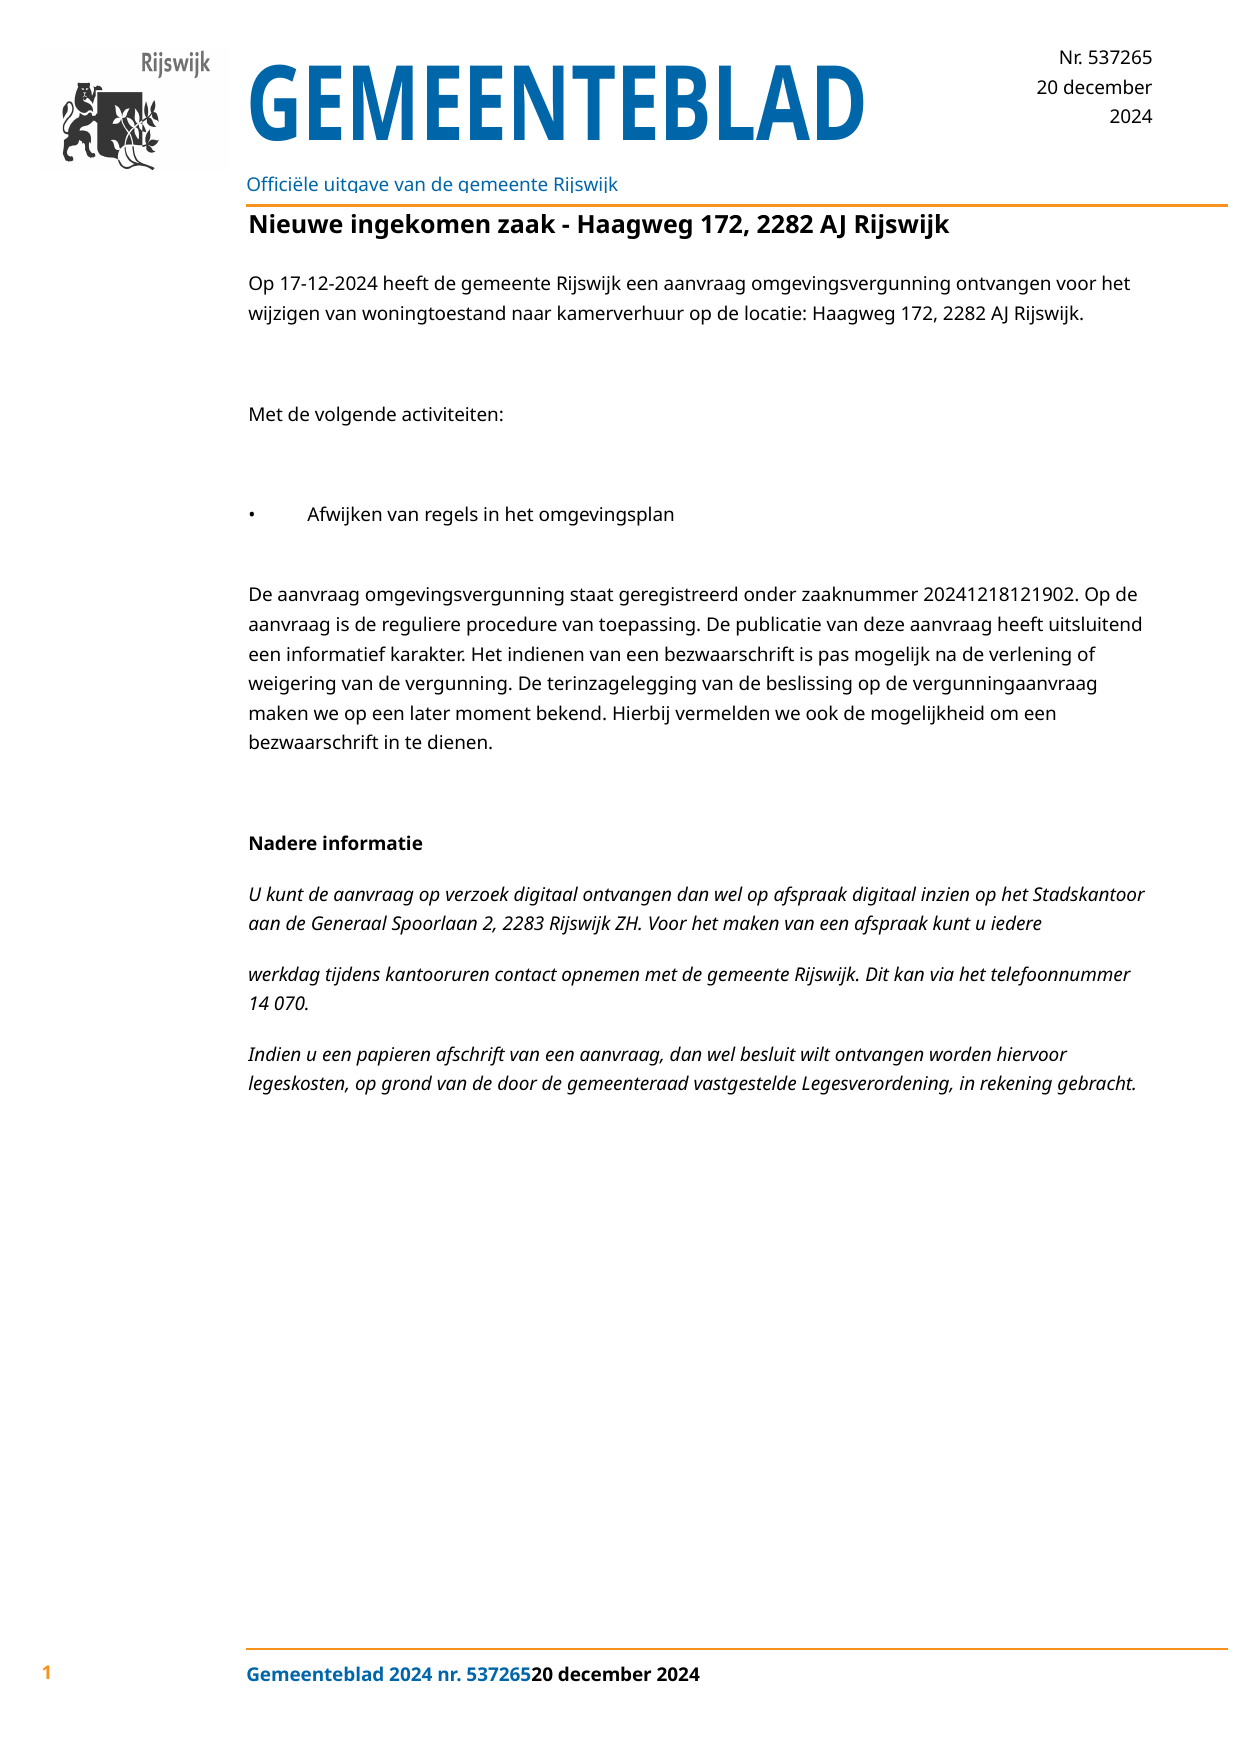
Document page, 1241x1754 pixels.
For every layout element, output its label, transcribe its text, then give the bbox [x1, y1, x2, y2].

text Nieuwe ingekomen zaak - Haagweg 172, 2282 AJ Rijswijk [248, 207, 1152, 241]
list Afwijken van regels in het omgevingsplan [248, 502, 1152, 527]
text De aanvraag omgevingsvergunning staat geregistreerd onder zaaknummer 20241218121902. Op de aanvraag is de reguliere procedure van toepassing. De publicatie van deze aanvraag heeft uitsluitend een informatief karakter. Het indienen van een bezwaarschrift is pas mogelijk na de verlening of weigering van de vergunning. De terinzagelegging van de beslissing op de vergunningaanvraag maken we op een later moment bekend. Hierbij vermelden we ook de mogelijkheid om een bezwaarschrift in te dienen. [248, 582, 1152, 755]
text Met de volgende activiteiten: [248, 401, 1152, 426]
text Op 17-12-2024 heeft de gemeente Rijswijk een aanvraag omgevingsvergunning ontvangen voor het wijzigen van woningtoestand naar kamerverhuur op de locatie: Haagweg 172, 2282 AJ Rijswijk. [248, 270, 1152, 326]
text U kunt de aanvraag op verzoek digitaal ontvangen dan wel op afspraak digitaal inzien op het Stadskantoor aan de Generaal Spoorlaan 2, 2283 Rijswijk ZH. Voor het maken van een afspraak kunt u iedere [248, 881, 1152, 936]
text werkdag tijdens kantooruren contact opnemen met de gemeente Rijswijk. Dit kan via het telefoonnummer 14 070. [248, 961, 1152, 1016]
text Indien u een papieren afschrift van een aanvraag, dan wel besluit wilt ontvangen worden hiervoor legeskosten, op grond van de door de gemeenteraad vastgestelde Legesverordening, in rekening gebracht. [248, 1041, 1152, 1096]
picture [41, 47, 231, 172]
text Nadere informatie [248, 830, 1152, 856]
